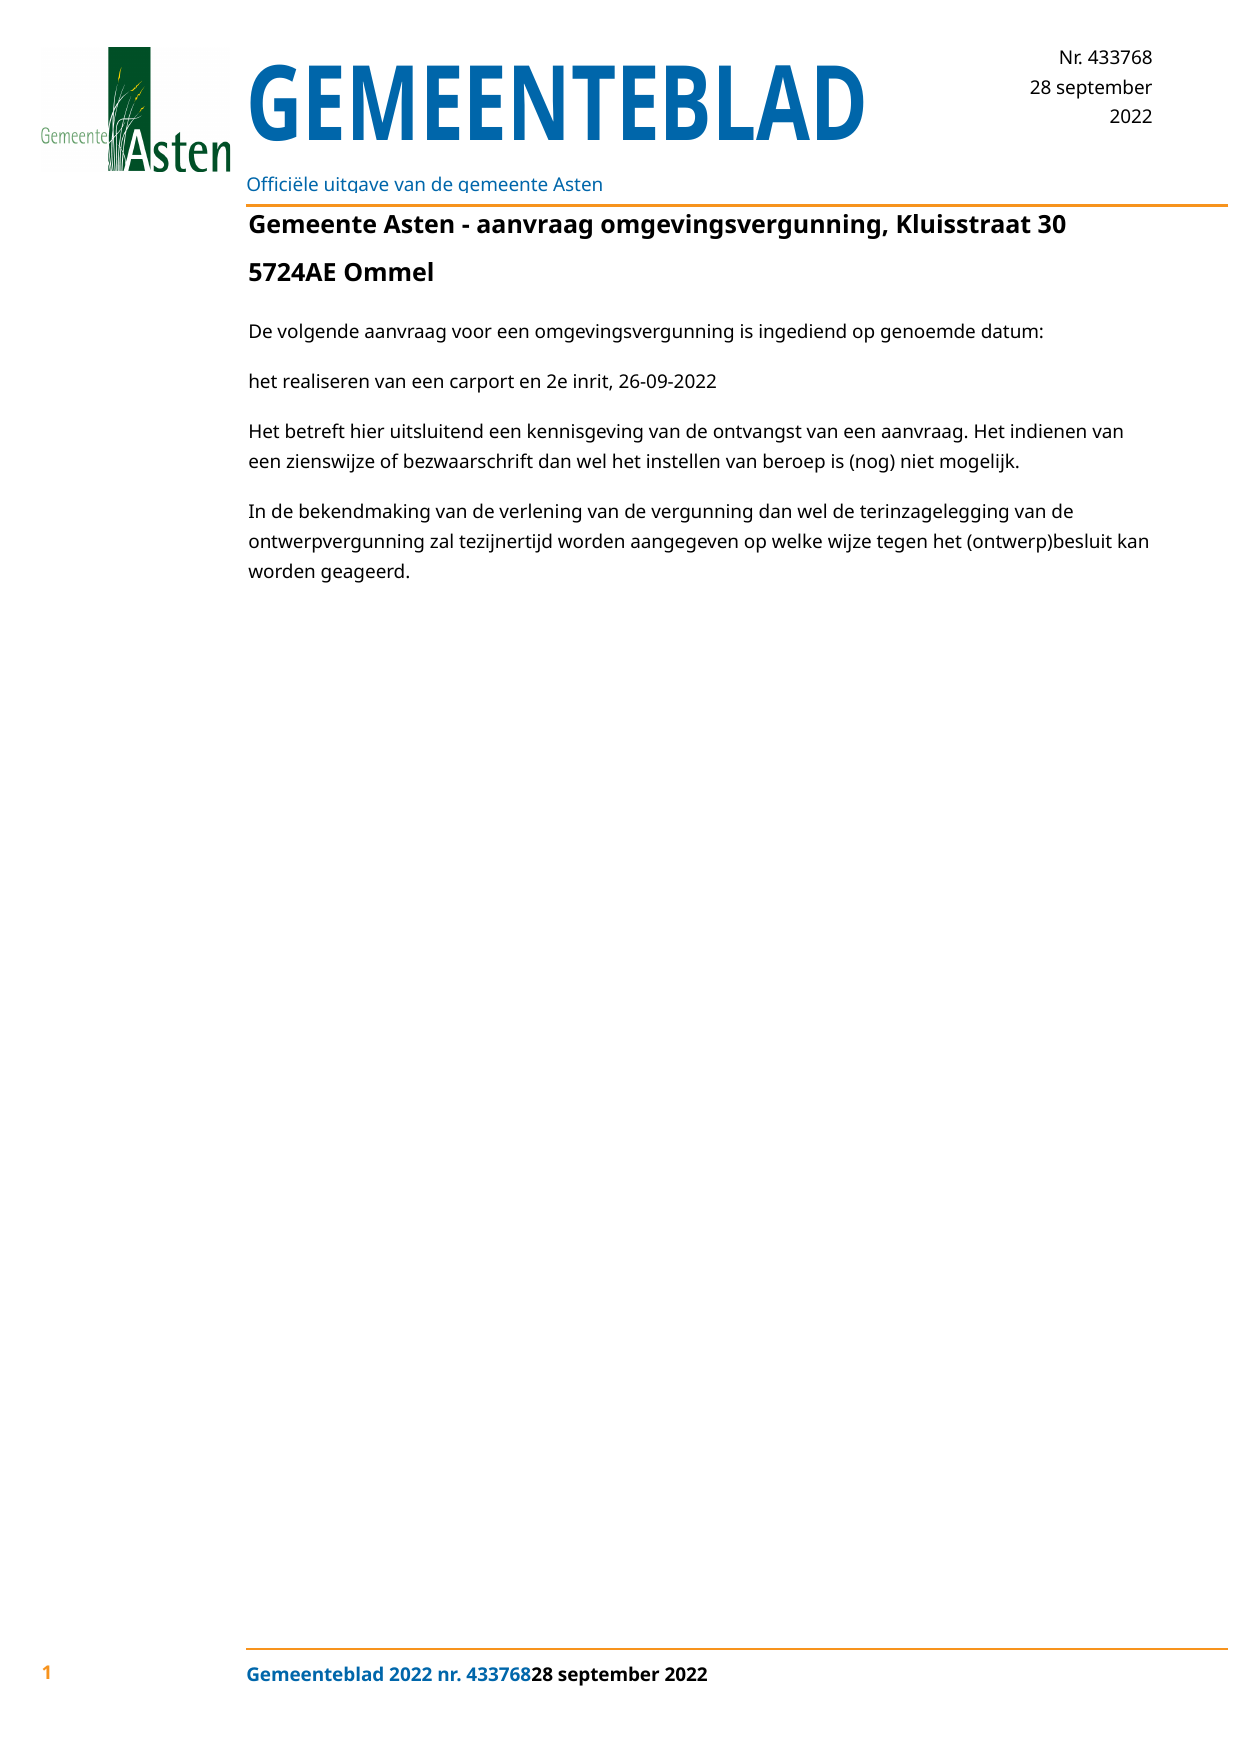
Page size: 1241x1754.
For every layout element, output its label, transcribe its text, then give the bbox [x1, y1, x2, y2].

text Het betreft hier uitsluitend een kennisgeving van de ontvangst van een aanvraag. Het indienen van een zienswijze of bezwaarschrift dan wel het instellen van beroep is (nog) niet mogelijk. [248, 419, 1152, 474]
text In de bekendmaking van de verlening van de vergunning dan wel de terinzagelegging van de ontwerpvergunning zal tezijnertijd worden aangegeven op welke wijze tegen het (ontwerp)besluit kan worden geageerd. [248, 499, 1152, 584]
text het realiseren van een carport en 2e inrit, 26-09-2022 [248, 368, 1152, 394]
text De volgende aanvraag voor een omgevingsvergunning is ingediend op genoemde datum: [248, 318, 1152, 344]
text Gemeente Asten - aanvraag omgevingsvergunning, Kluisstraat 30 5724AE Ommel [248, 207, 1152, 288]
picture [41, 47, 231, 172]
